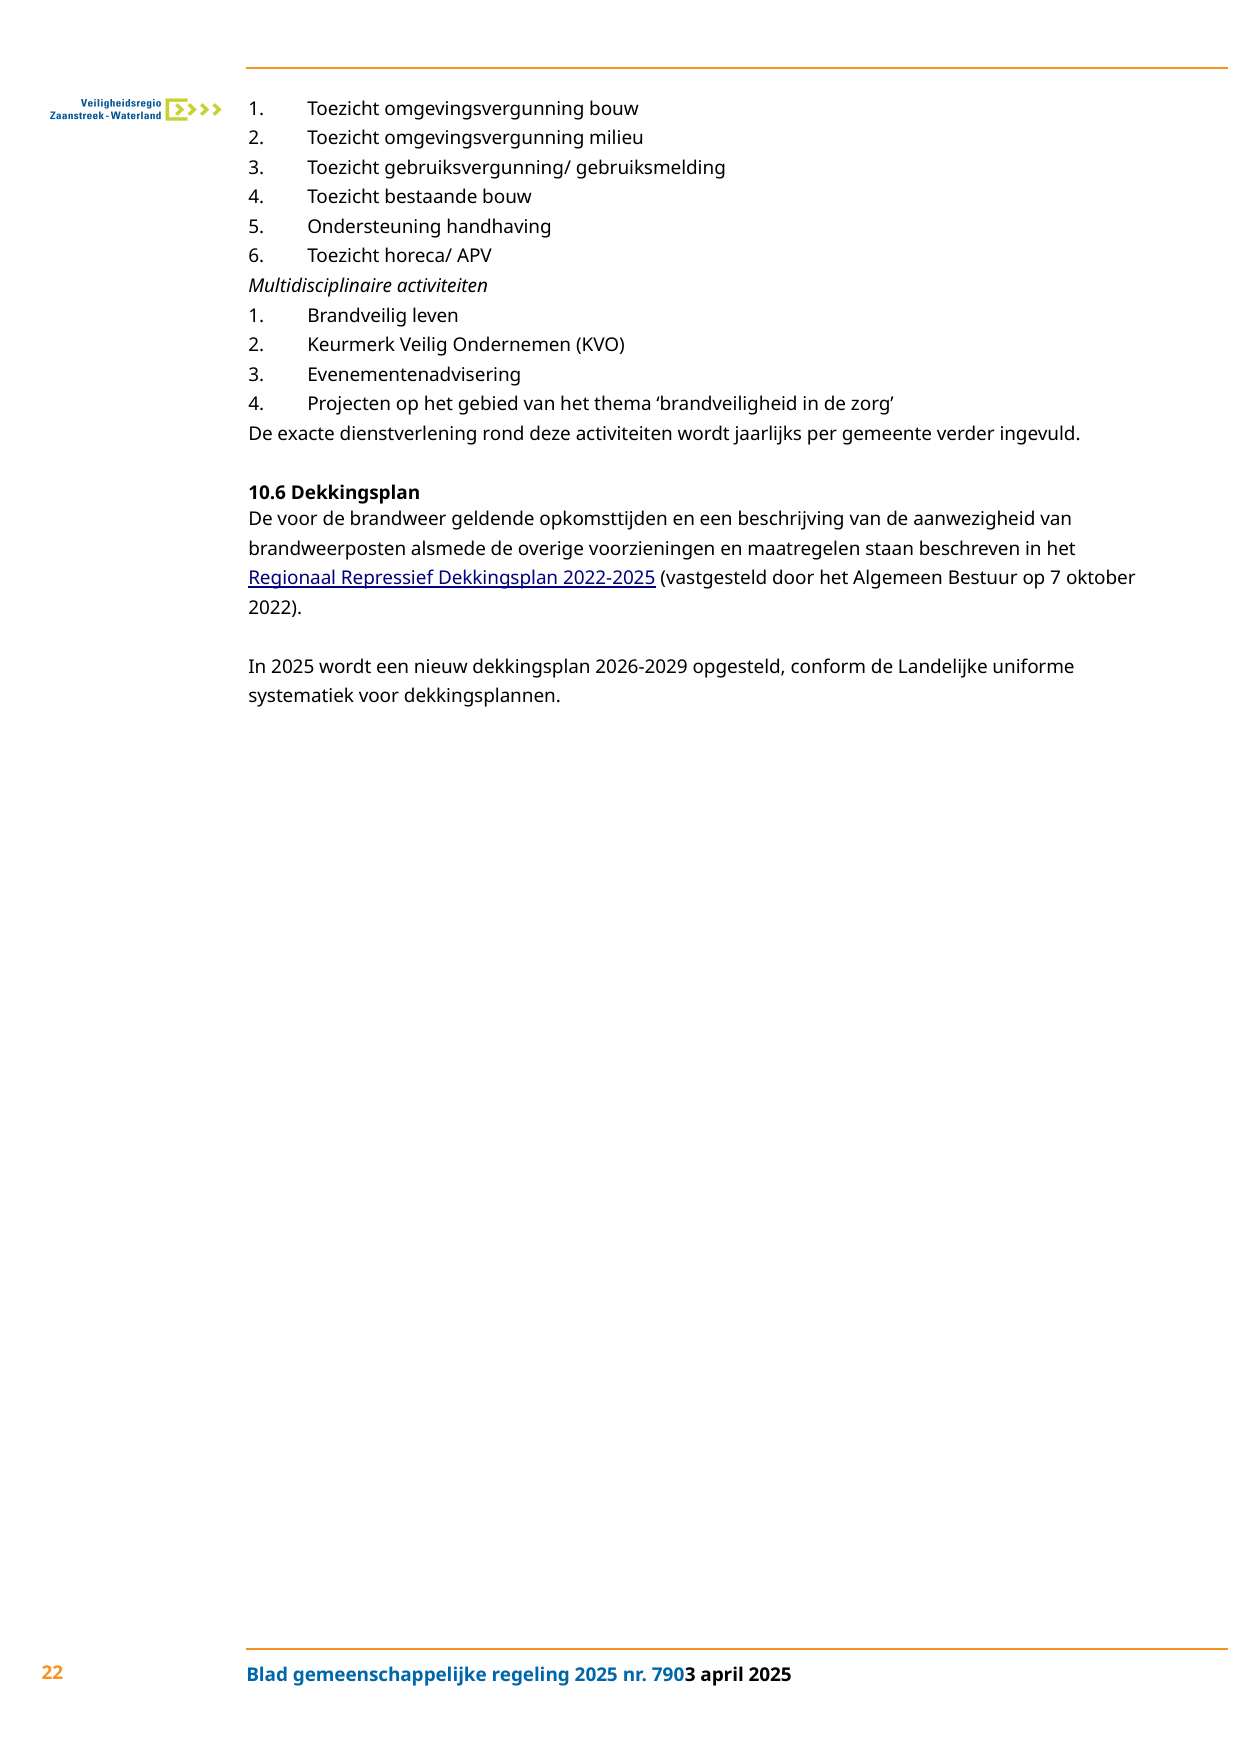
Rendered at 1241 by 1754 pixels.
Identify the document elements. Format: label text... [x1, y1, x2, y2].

picture [41, 47, 231, 172]
list Projecten op het gebied van het thema ‘brandveiligheid in de zorg’ [248, 391, 1152, 416]
text De voor de brandweer geldende opkomsttijden en een beschrijving van de aanwezigheid van brandweerposten alsmede de overige voorzieningen en maatregelen staan beschreven in het Regionaal Repressief Dekkingsplan 2022-2025 (vastgesteld door het Algemeen Bestuur op 7 oktober 2022). [248, 505, 1152, 619]
list Brandveilig leven [248, 302, 1152, 328]
text Multidisciplinaire activiteiten [248, 272, 1152, 298]
list Toezicht omgevingsvergunning milieu [248, 124, 1152, 150]
list Toezicht omgevingsvergunning bouw [248, 95, 1152, 121]
list Toezicht horeca/ APV [248, 243, 1152, 268]
list Ondersteuning handhaving [248, 213, 1152, 239]
list Evenementenadvisering [248, 361, 1152, 387]
text De exacte dienstverlening rond deze activiteiten wordt jaarlijks per gemeente verder ingevuld. [248, 420, 1152, 446]
text 10.6 Dekkingsplan [248, 479, 1152, 505]
list Keurmerk Veilig Ondernemen (KVO) [248, 331, 1152, 357]
text In 2025 wordt een nieuw dekkingsplan 2026-2029 opgesteld, conform de Landelijke uniforme systematiek voor dekkingsplannen. [248, 653, 1152, 708]
list Toezicht bestaande bouw [248, 183, 1152, 209]
list Toezicht gebruiksvergunning/ gebruiksmelding [248, 154, 1152, 180]
